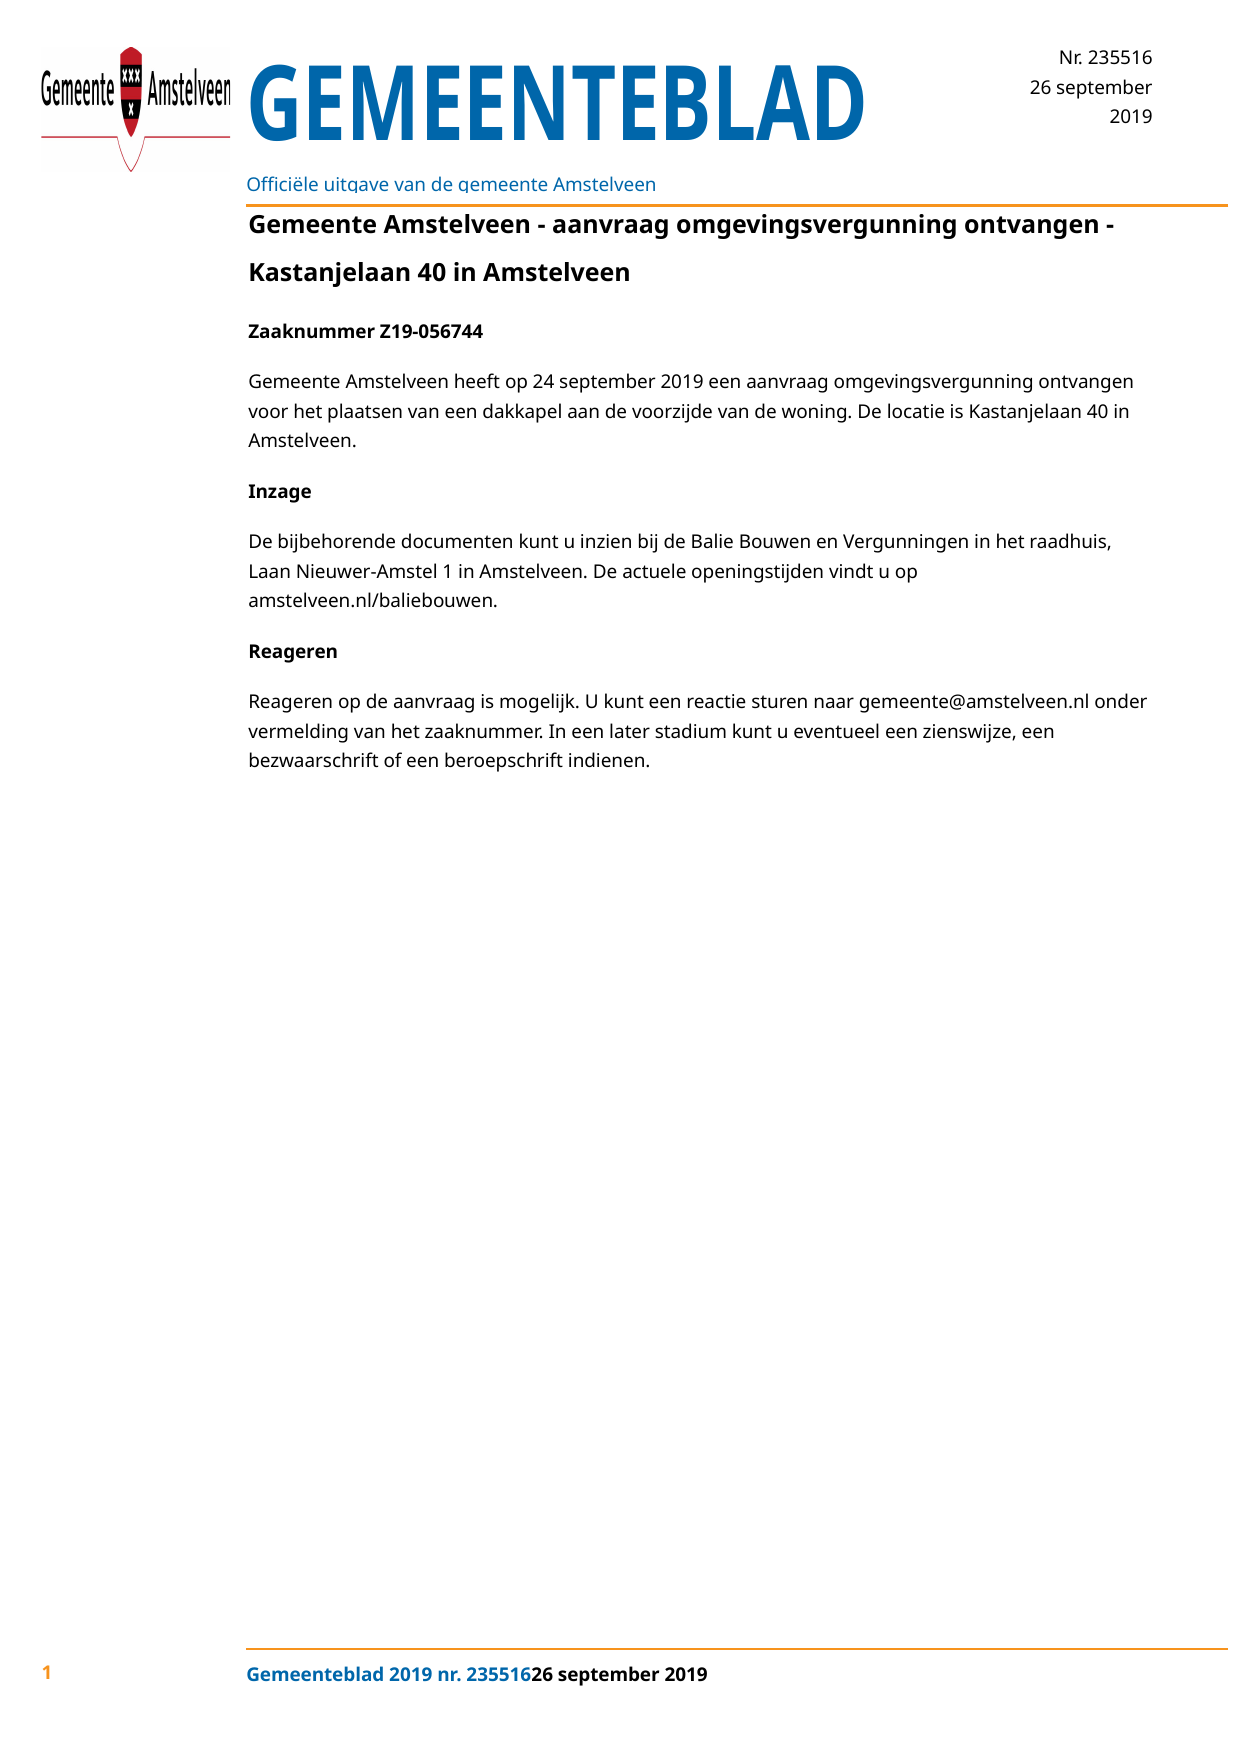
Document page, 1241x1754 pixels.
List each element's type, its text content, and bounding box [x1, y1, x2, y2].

text Inzage [248, 478, 1152, 504]
text Gemeente Amstelveen - aanvraag omgevingsvergunning ontvangen - Kastanjelaan 40 in Amstelveen [248, 207, 1152, 288]
text Gemeente Amstelveen heeft op 24 september 2019 een aanvraag omgevingsvergunning ontvangen voor het plaatsen van een dakkapel aan de voorzijde van de woning. De locatie is Kastanjelaan 40 in Amstelveen. [248, 368, 1152, 453]
text Zaaknummer Z19-056744 [248, 318, 1152, 344]
text Reageren op de aanvraag is mogelijk. U kunt een reactie sturen naar gemeente@amstelveen.nl onder vermelding van het zaaknummer. In een later stadium kunt u eventueel een zienswijze, een bezwaarschrift of een beroepschrift indienen. [248, 688, 1152, 773]
text De bijbehorende documenten kunt u inzien bij de Balie Bouwen en Vergunningen in het raadhuis, Laan Nieuwer-Amstel 1 in Amstelveen. De actuele openingstijden vindt u op amstelveen.nl/baliebouwen. [248, 528, 1152, 613]
picture [41, 47, 231, 172]
text Reageren [248, 638, 1152, 664]
